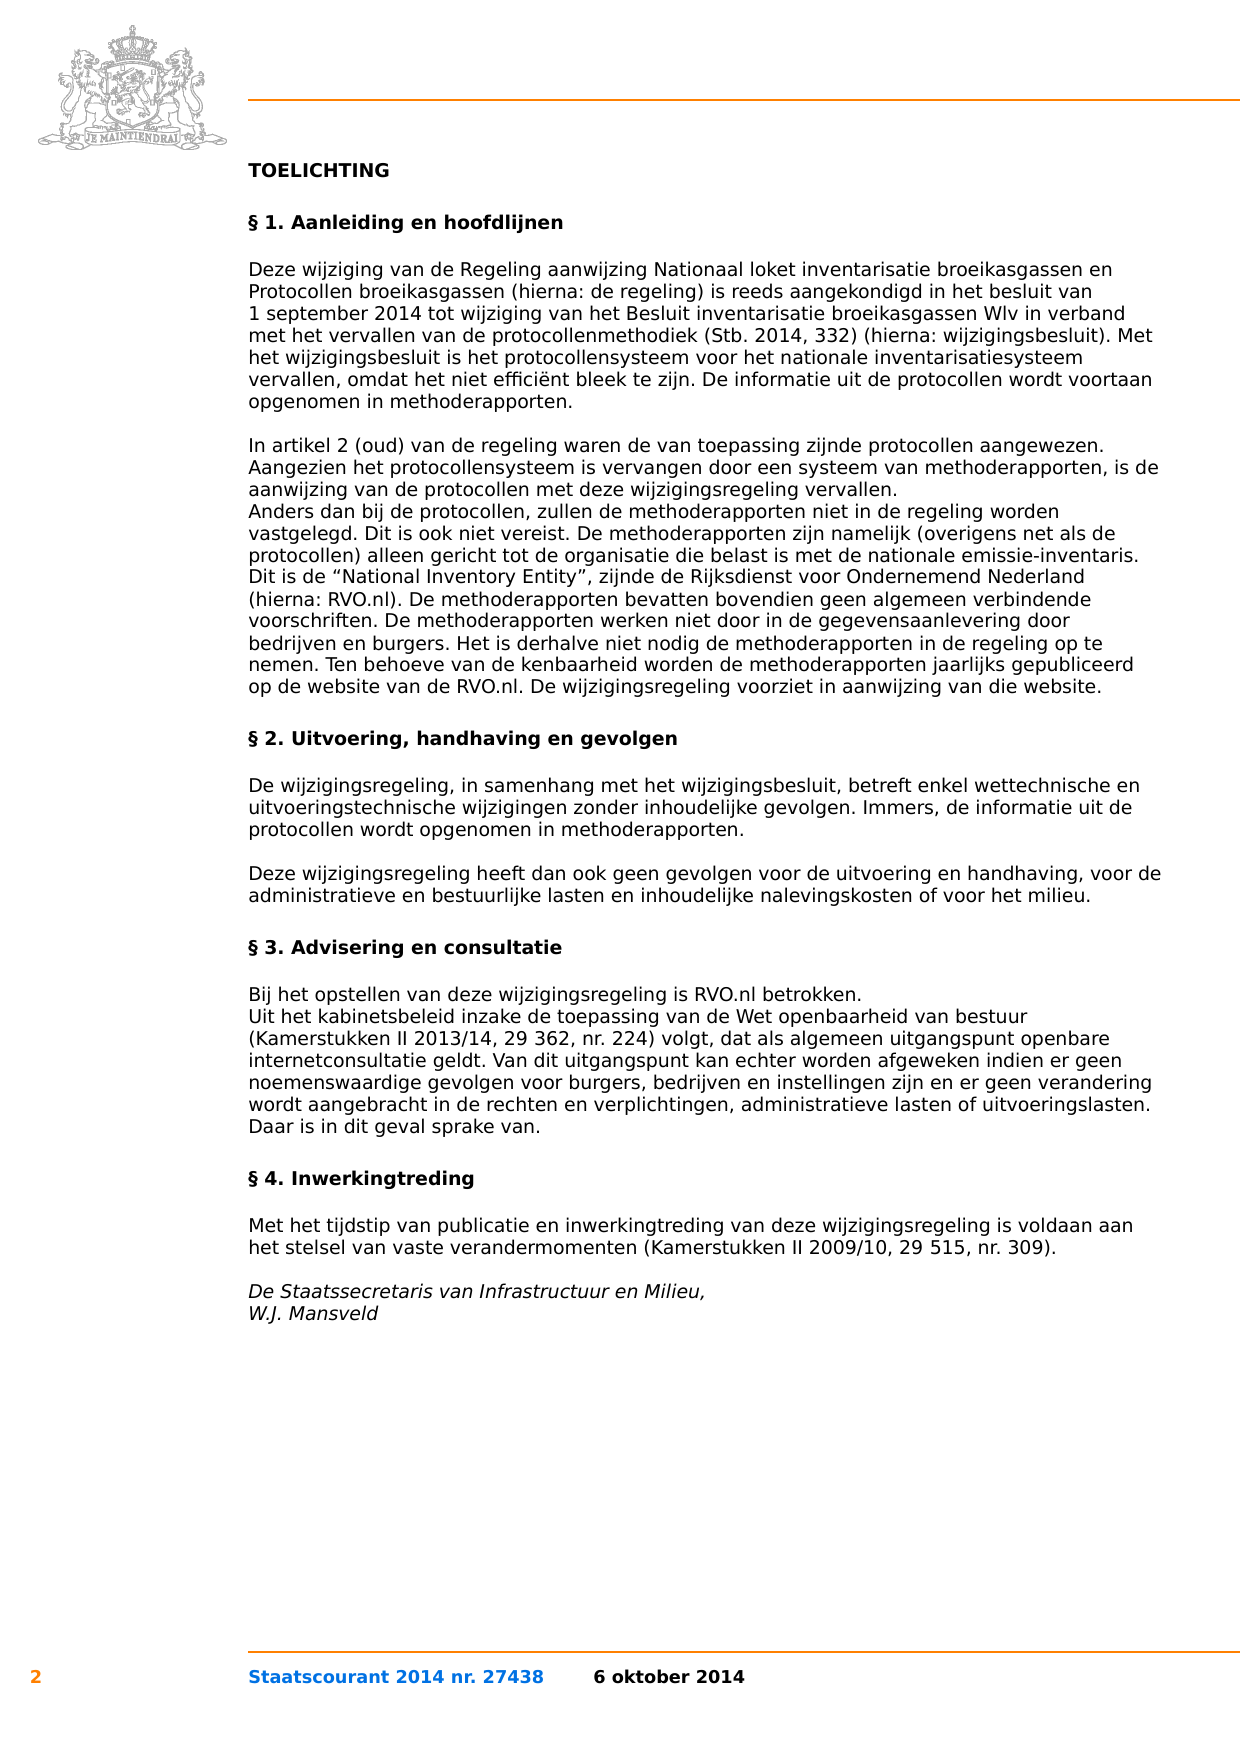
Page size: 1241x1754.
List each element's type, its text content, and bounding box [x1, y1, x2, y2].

text Anders dan bij de protocollen, zullen de methoderapporten niet in de regeling worden vastgelegd. Dit is ook niet vereist. De methoderapporten zijn namelijk (overigens net als de protocollen) alleen gericht tot de organisatie die belast is met de nationale emissie-inventaris. Dit is de “National Inventory Entity”, zijnde de Rijksdienst voor Ondernemend Nederland (hierna: RVO.nl). De methoderapporten bevatten bovendien geen algemeen verbindende voorschriften. De methoderapporten werken niet door in de gegevensaanlevering door bedrijven en burgers. Het is derhalve niet nodig de methoderapporten in de regeling op te nemen. Ten behoeve van de kenbaarheid worden de methoderapporten jaarlijks gepubliceerd op de website van de RVO.nl. De wijzigingsregeling voorziet in aanwijzing van die website. [248, 501, 1163, 698]
picture [38, 25, 227, 150]
text De wijzigingsregeling, in samenhang met het wijzigingsbesluit, betreft enkel wettechnische en uitvoeringstechnische wijzigingen zonder inhoudelijke gevolgen. Immers, de informatie uit de protocollen wordt opgenomen in methoderapporten. [248, 775, 1163, 841]
text Met het tijdstip van publicatie en inwerkingtreding van deze wijzigingsregeling is voldaan aan het stelsel van vaste verandermomenten (Kamerstukken II 2009/10, 29 515, nr. 309). [248, 1215, 1163, 1259]
text In artikel 2 (oud) van de regeling waren de van toepassing zijnde protocollen aangewezen. Aangezien het protocollensysteem is vervangen door een systeem van methoderapporten, is de aanwijzing van de protocollen met deze wijzigingsregeling vervallen. [248, 434, 1163, 501]
text Deze wijziging van de Regeling aanwijzing Nationaal loket inventarisatie broeikasgassen en Protocollen broeikasgassen (hierna: de regeling) is reeds aangekondigd in het besluit van 1 september 2014 tot wijziging van het Besluit inventarisatie broeikasgassen Wlv in verband met het vervallen van de protocollenmethodiek (Stb. 2014, 332) (hierna: wijzigingsbesluit). Met het wijzigingsbesluit is het protocollensysteem voor het nationale inventarisatiesysteem vervallen, omdat het niet efficiënt bleek te zijn. De informatie uit de protocollen wordt voortaan opgenomen in methoderapporten. [248, 259, 1163, 413]
text Bij het opstellen van deze wijzigingsregeling is RVO.nl betrokken. [248, 984, 1163, 1006]
subtitle § 4. Inwerkingtreding [248, 1168, 1163, 1190]
text Deze wijzigingsregeling heeft dan ook geen gevolgen voor de uitvoering en handhaving, voor de administratieve en bestuurlijke lasten en inhoudelijke nalevingskosten of voor het milieu. [248, 863, 1163, 907]
text De Staatssecretaris van Infrastructuur en Milieu, W.J. Mansveld [248, 1281, 1163, 1325]
subtitle TOELICHTING [248, 160, 1163, 182]
text Uit het kabinetsbeleid inzake de toepassing van de Wet openbaarheid van bestuur (Kamerstukken II 2013/14, 29 362, nr. 224) volgt, dat als algemeen uitgangspunt openbare internetconsultatie geldt. Van dit uitgangspunt kan echter worden afgeweken indien er geen noemenswaardige gevolgen voor burgers, bedrijven en instellingen zijn en er geen verandering wordt aangebracht in de rechten en verplichtingen, administratieve lasten of uitvoeringslasten. Daar is in dit geval sprake van. [248, 1006, 1163, 1138]
subtitle § 3. Advisering en consultatie [248, 937, 1163, 959]
subtitle § 1. Aanleiding en hoofdlijnen [248, 212, 1163, 234]
subtitle § 2. Uitvoering, handhaving en gevolgen [248, 728, 1163, 750]
